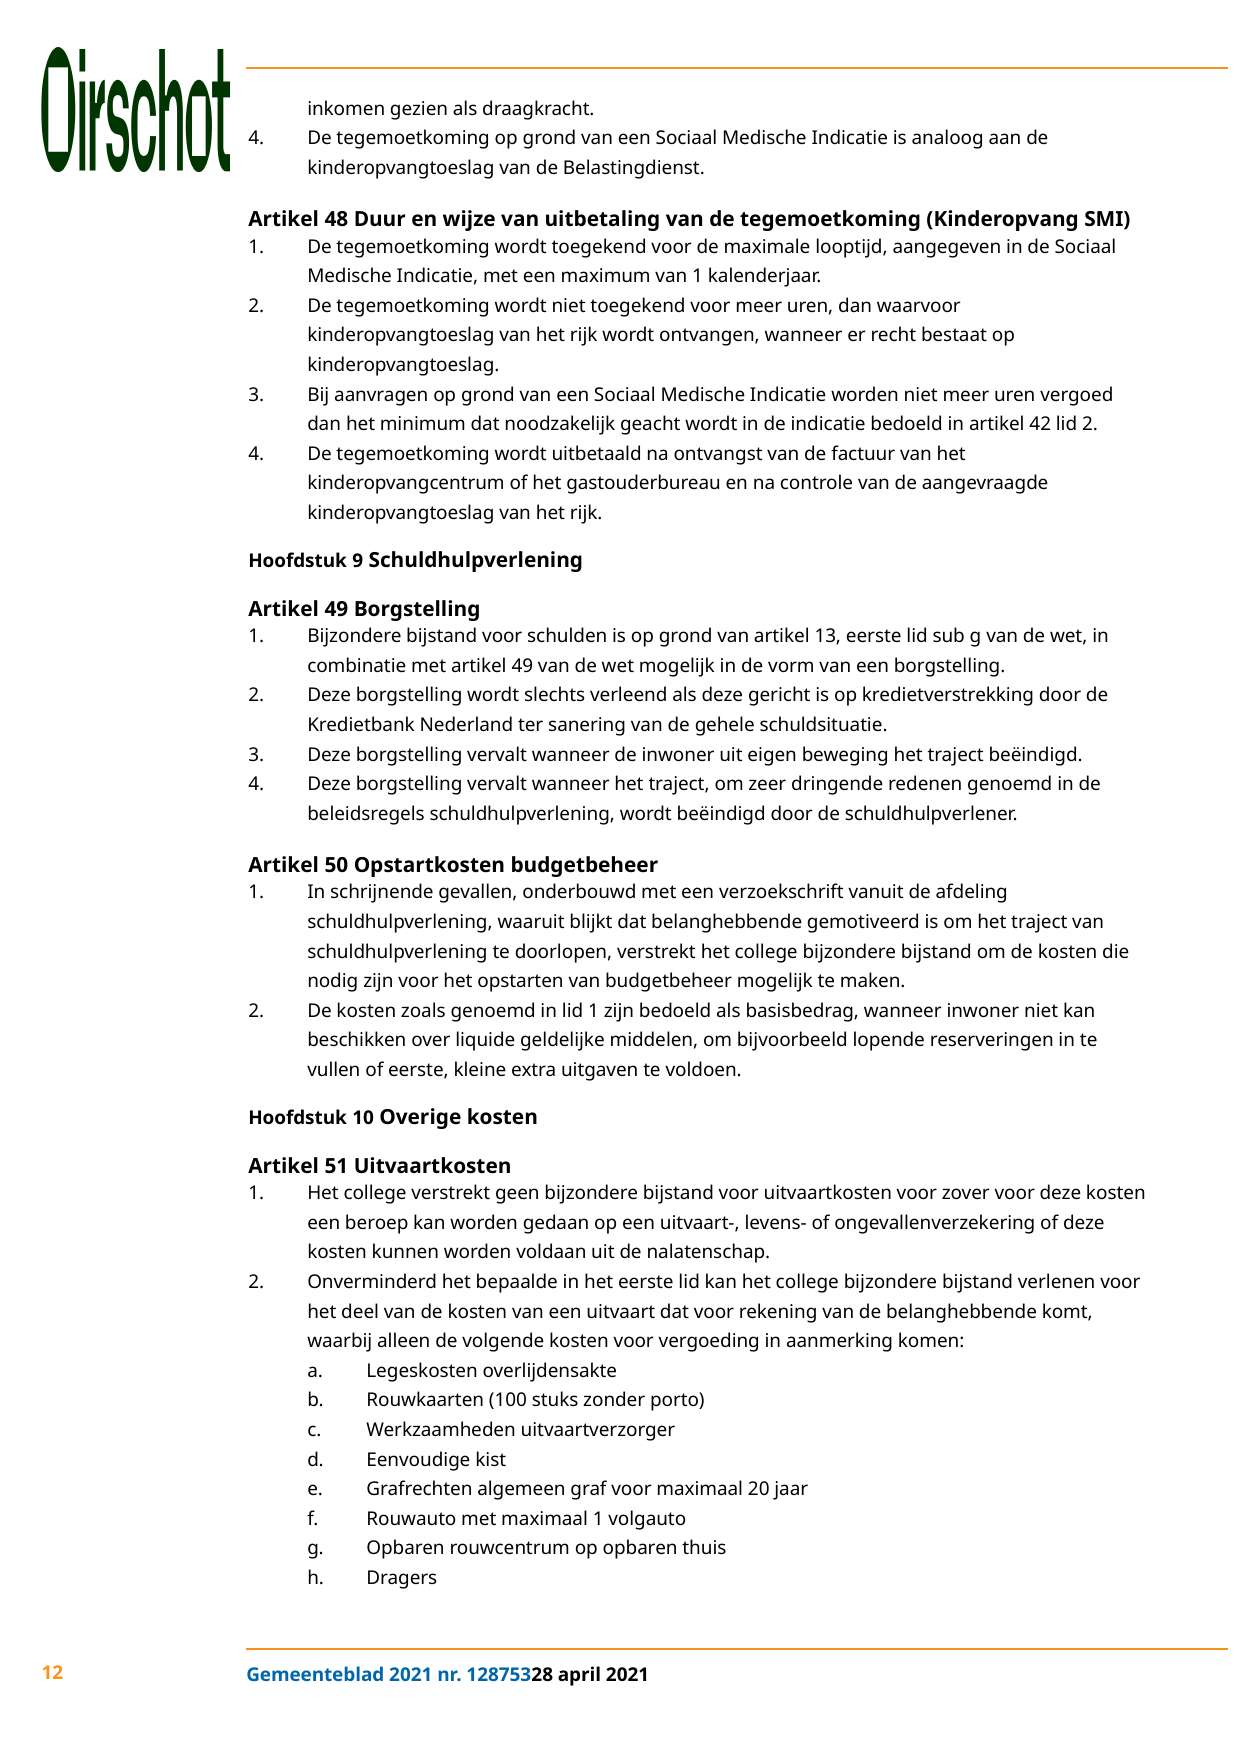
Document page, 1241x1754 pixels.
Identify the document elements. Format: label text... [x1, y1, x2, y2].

list Legeskosten overlijdensakte [307, 1357, 1152, 1383]
list Het college verstrekt geen bijzondere bijstand voor uitvaartkosten voor zover voor deze kosten een beroep kan worden gedaan op een uitvaart-, levens- of ongevallenverzekering of deze kosten kunnen worden voldaan uit de nalatenschap. [248, 1179, 1152, 1264]
text Hoofdstuk 9 Schuldhulpverlening [248, 545, 1152, 573]
text Artikel 48 Duur en wijze van uitbetaling van de tegemoetkoming (Kinderopvang SMI) [248, 204, 1152, 233]
list Werkzaamheden uitvaartverzorger [307, 1416, 1152, 1442]
list De tegemoetkoming wordt niet toegekend voor meer uren, dan waarvoor kinderopvangtoeslag van het rijk wordt ontvangen, wanneer er recht bestaat op kinderopvangtoeslag. [248, 292, 1152, 377]
list Deze borgstelling vervalt wanneer het traject, om zeer dringende redenen genoemd in de beleidsregels schuldhulpverlening, wordt beëindigd door de schuldhulpverlener. [248, 770, 1152, 826]
text Artikel 50 Opstartkosten budgetbeheer [248, 850, 1152, 879]
list Eenvoudige kist [307, 1446, 1152, 1472]
list De tegemoetkoming wordt toegekend voor de maximale looptijd, aangegeven in de Sociaal Medische Indicatie, met een maximum van 1 kalenderjaar. [248, 233, 1152, 288]
picture [41, 47, 231, 172]
list Deze borgstelling vervalt wanneer de inwoner uit eigen beweging het traject beëindigd. [248, 741, 1152, 766]
list Deze borgstelling wordt slechts verleend als deze gericht is op kredietverstrekking door de Kredietbank Nederland ter sanering van de gehele schuldsituatie. [248, 682, 1152, 737]
list inkomen gezien als draagkracht. [248, 95, 1152, 121]
list Onverminderd het bepaalde in het eerste lid kan het college bijzondere bijstand verlenen voor het deel van de kosten van een uitvaart dat voor rekening van de belanghebbende komt, waarbij alleen de volgende kosten voor vergoeding in aanmerking komen: [248, 1268, 1152, 1353]
list De tegemoetkoming wordt uitbetaald na ontvangst van de factuur van het kinderopvangcentrum of het gastouderbureau en na controle van de aangevraagde kinderopvangtoeslag van het rijk. [248, 440, 1152, 525]
list Bij aanvragen op grond van een Sociaal Medische Indicatie worden niet meer uren vergoed dan het minimum dat noodzakelijk geacht wordt in de indicatie bedoeld in artikel 42 lid 2. [248, 381, 1152, 436]
list In schrijnende gevallen, onderbouwd met een verzoekschrift vanuit de afdeling schuldhulpverlening, waaruit blijkt dat belanghebbende gemotiveerd is om het traject van schuldhulpverlening te doorlopen, verstrekt het college bijzondere bijstand om de kosten die nodig zijn voor het opstarten van budgetbeheer mogelijk te maken. [248, 879, 1152, 993]
text Hoofdstuk 10 Overige kosten [248, 1102, 1152, 1130]
list Grafrechten algemeen graf voor maximaal 20 jaar [307, 1475, 1152, 1501]
list Dragers [307, 1564, 1152, 1590]
list Rouwauto met maximaal 1 volgauto [307, 1505, 1152, 1531]
list De kosten zoals genoemd in lid 1 zijn bedoeld als basisbedrag, wanneer inwoner niet kan beschikken over liquide geldelijke middelen, om bijvoorbeeld lopende reserveringen in te vullen of eerste, kleine extra uitgaven te voldoen. [248, 997, 1152, 1082]
text Artikel 49 Borgstelling [248, 594, 1152, 622]
text Artikel 51 Uitvaartkosten [248, 1151, 1152, 1179]
list Opbaren rouwcentrum op opbaren thuis [307, 1534, 1152, 1560]
list De tegemoetkoming op grond van een Sociaal Medische Indicatie is analoog aan de kinderopvangtoeslag van de Belastingdienst. [248, 124, 1152, 180]
list Bijzondere bijstand voor schulden is op grond van artikel 13, eerste lid sub g van de wet, in combinatie met artikel 49 van de wet mogelijk in de vorm van een borgstelling. [248, 622, 1152, 678]
list Rouwkaarten (100 stuks zonder porto) [307, 1387, 1152, 1412]
